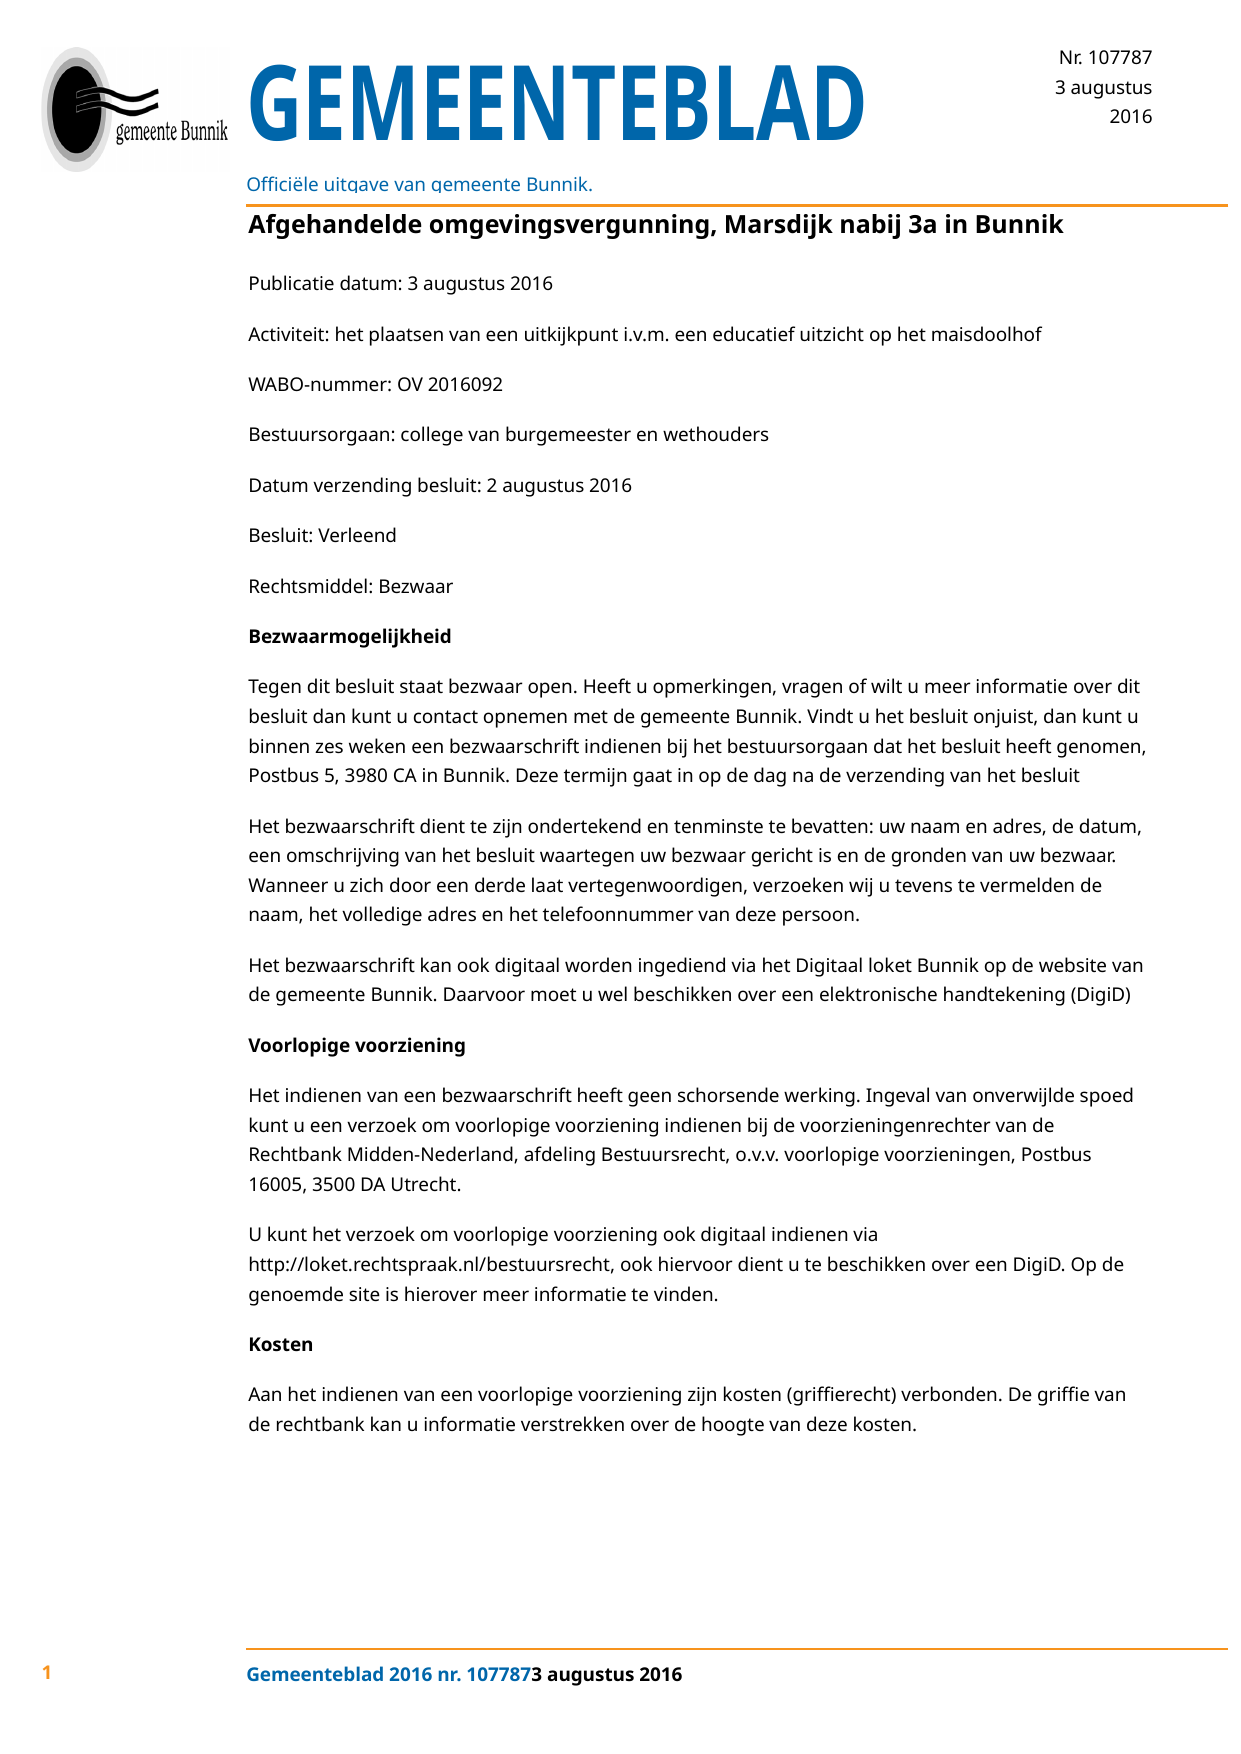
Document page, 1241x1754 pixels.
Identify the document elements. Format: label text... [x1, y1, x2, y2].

text Besluit: Verleend [248, 522, 1152, 548]
text Publicatie datum: 3 augustus 2016 [248, 270, 1152, 296]
text WABO-nummer: OV 2016092 [248, 371, 1152, 397]
text Bestuursorgaan: college van burgemeester en wethouders [248, 422, 1152, 447]
text Bezwaarmogelijkheid [248, 623, 1152, 649]
text Tegen dit besluit staat bezwaar open. Heeft u opmerkingen, vragen of wilt u meer informatie over dit besluit dan kunt u contact opnemen met de gemeente Bunnik. Vindt u het besluit onjuist, dan kunt u binnen zes weken een bezwaarschrift indienen bij het bestuursorgaan dat het besluit heeft genomen, Postbus 5, 3980 CA in Bunnik. Deze termijn gaat in op de dag na de verzending van het besluit [248, 674, 1152, 788]
text U kunt het verzoek om voorlopige voorziening ook digitaal indienen via http://loket.rechtspraak.nl/bestuursrecht, ook hiervoor dient u te beschikken over een DigiD. Op de genoemde site is hierover meer informatie te vinden. [248, 1222, 1152, 1306]
text Activiteit: het plaatsen van een uitkijkpunt i.v.m. een educatief uitzicht op het maisdoolhof [248, 321, 1152, 346]
text Aan het indienen van een voorlopige voorziening zijn kosten (griffierecht) verbonden. De griffie van de rechtbank kan u informatie verstrekken over de hoogte van deze kosten. [248, 1382, 1152, 1437]
text Het bezwaarschrift kan ook digitaal worden ingediend via het Digitaal loket Bunnik op de website van de gemeente Bunnik. Daarvoor moet u wel beschikken over een elektronische handtekening (DigiD) [248, 952, 1152, 1007]
text Rechtsmiddel: Bezwaar [248, 573, 1152, 598]
text Het indienen van een bezwaarschrift heeft geen schorsende werking. Ingeval van onverwijlde spoed kunt u een verzoek om voorlopige voorziening indienen bij de voorzieningenrechter van de Rechtbank Midden-Nederland, afdeling Bestuursrecht, o.v.v. voorlopige voorzieningen, Postbus 16005, 3500 DA Utrecht. [248, 1082, 1152, 1197]
text Datum verzending besluit: 2 augustus 2016 [248, 472, 1152, 498]
text Het bezwaarschrift dient te zijn ondertekend en tenminste te bevatten: uw naam en adres, de datum, een omschrijving van het besluit waartegen uw bezwaar gericht is en de gronden van uw bezwaar. Wanneer u zich door een derde laat vertegenwoordigen, verzoeken wij u tevens te vermelden de naam, het volledige adres en het telefoonnummer van deze persoon. [248, 813, 1152, 927]
text Afgehandelde omgevingsvergunning, Marsdijk nabij 3a in Bunnik [248, 207, 1152, 241]
text Kosten [248, 1331, 1152, 1357]
text Voorlopige voorziening [248, 1032, 1152, 1058]
picture [41, 47, 231, 172]
